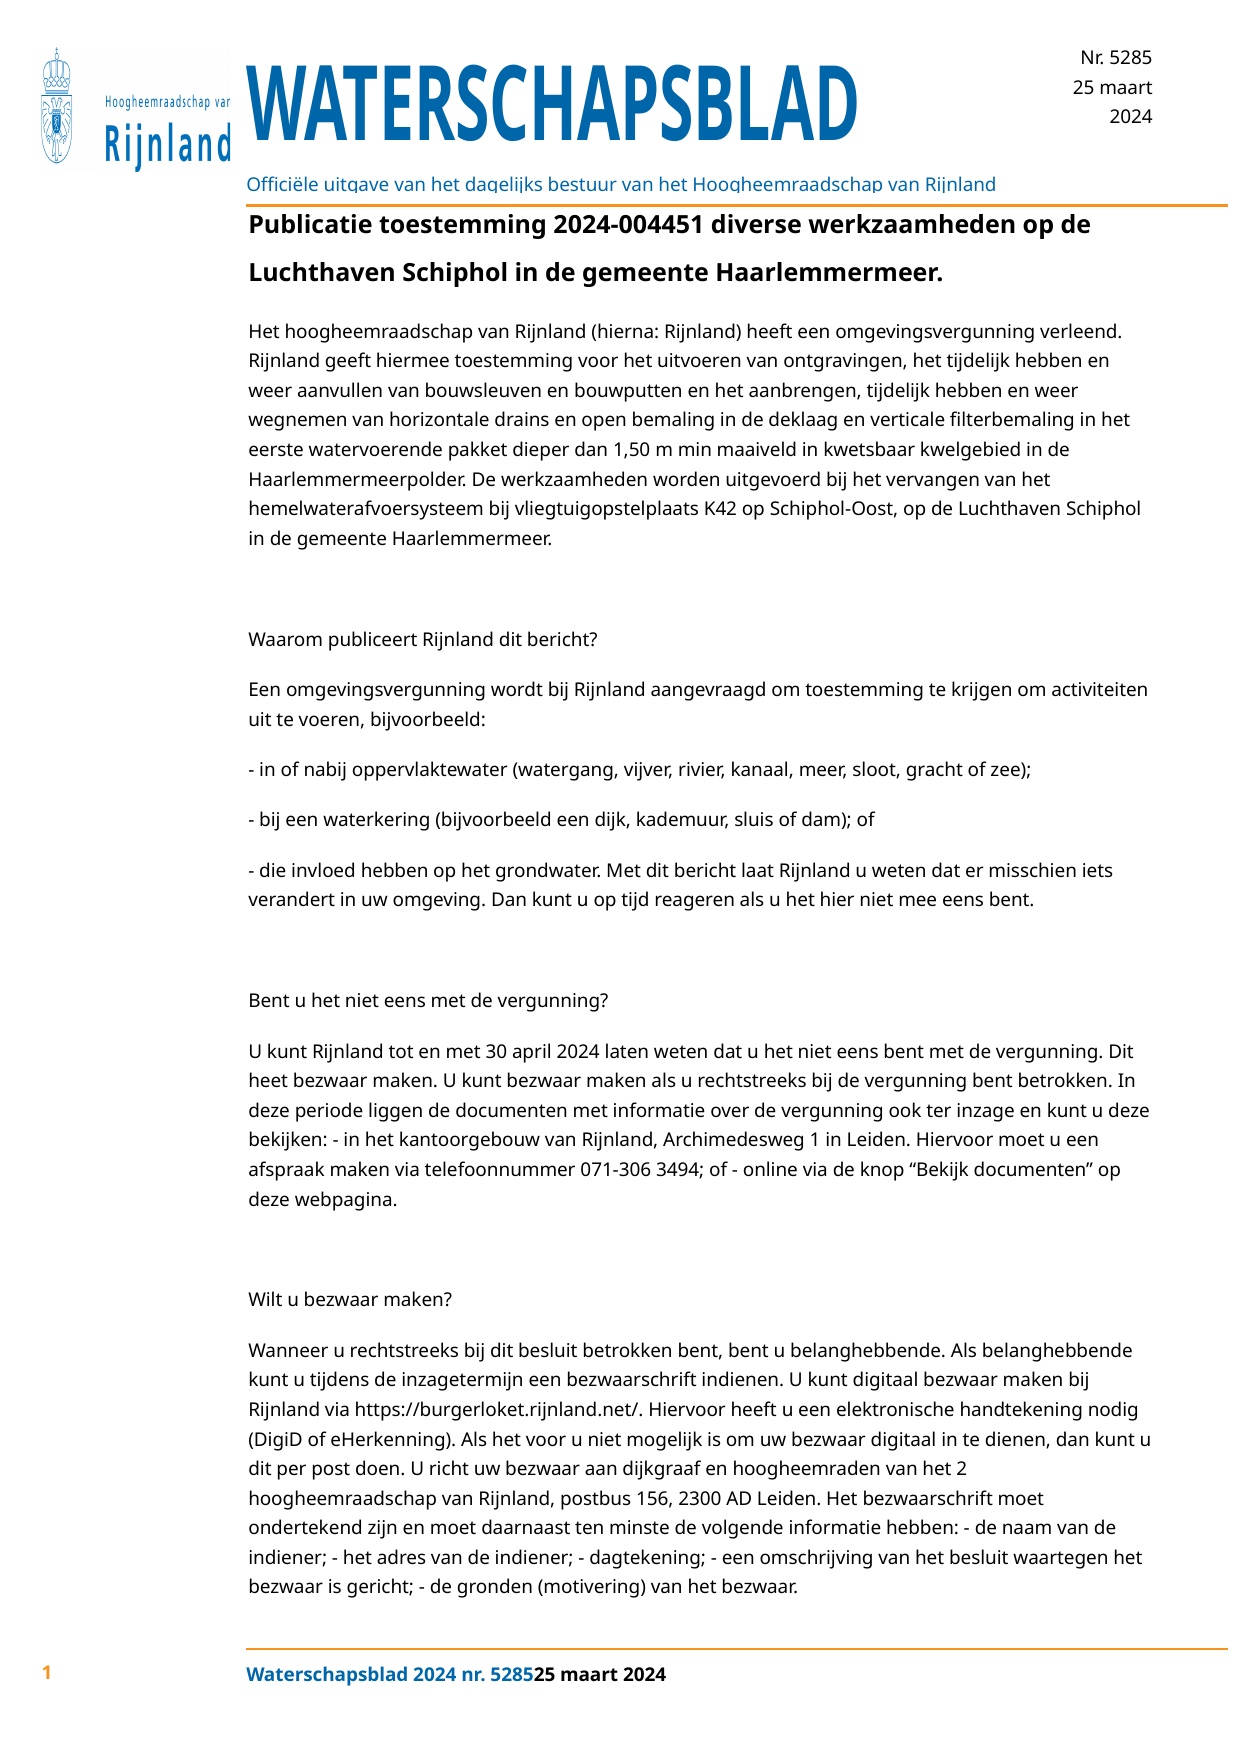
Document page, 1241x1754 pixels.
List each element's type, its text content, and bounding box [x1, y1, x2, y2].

picture [41, 47, 231, 172]
text Een omgevingsvergunning wordt bij Rijnland aangevraagd om toestemming te krijgen om activiteiten uit te voeren, bijvoorbeeld: [248, 676, 1152, 732]
text - in of nabij oppervlaktewater (watergang, vijver, rivier, kanaal, meer, sloot, gracht of zee); [248, 756, 1152, 782]
text U kunt Rijnland tot en met 30 april 2024 laten weten dat u het niet eens bent met de vergunning. Dit heet bezwaar maken. U kunt bezwaar maken als u rechtstreeks bij de vergunning bent betrokken. In deze periode liggen de documenten met informatie over de vergunning ook ter inzage en kunt u deze bekijken: - in het kantoorgebouw van Rijnland, Archimedesweg 1 in Leiden. Hiervoor moet u een afspraak maken via telefoonnummer 071-306 3494; of - online via de knop “Bekijk documenten” op deze webpagina. [248, 1038, 1152, 1212]
text Publicatie toestemming 2024-004451 diverse werkzaamheden op de Luchthaven Schiphol in de gemeente Haarlemmermeer. [248, 207, 1152, 288]
text Waarom publiceert Rijnland dit bericht? [248, 626, 1152, 652]
text Het hoogheemraadschap van Rijnland (hierna: Rijnland) heeft een omgevingsvergunning verleend. Rijnland geeft hiermee toestemming voor het uitvoeren van ontgravingen, het tijdelijk hebben en weer aanvullen van bouwsleuven en bouwputten en het aanbrengen, tijdelijk hebben en weer wegnemen van horizontale drains en open bemaling in de deklaag en verticale filterbemaling in het eerste watervoerende pakket dieper dan 1,50 m min maaiveld in kwetsbaar kwelgebied in de Haarlemmermeerpolder. De werkzaamheden worden uitgevoerd bij het vervangen van het hemelwaterafvoersysteem bij vliegtuigopstelplaats K42 op Schiphol-Oost, op de Luchthaven Schiphol in de gemeente Haarlemmermeer. [248, 318, 1152, 551]
text Wilt u bezwaar maken? [248, 1287, 1152, 1312]
text Wanneer u rechtstreeks bij dit besluit betrokken bent, bent u belanghebbende. Als belanghebbende kunt u tijdens de inzagetermijn een bezwaarschrift indienen. U kunt digitaal bezwaar maken bij Rijnland via https://burgerloket.rijnland.net/. Hiervoor heeft u een elektronische handtekening nodig (DigiD of eHerkenning). Als het voor u niet mogelijk is om uw bezwaar digitaal in te dienen, dan kunt u dit per post doen. U richt uw bezwaar aan dijkgraaf en hoogheemraden van het 2 hoogheemraadschap van Rijnland, postbus 156, 2300 AD Leiden. Het bezwaarschrift moet ondertekend zijn en moet daarnaast ten minste de volgende informatie hebben: - de naam van de indiener; - het adres van de indiener; - dagtekening; - een omschrijving van het besluit waartegen het bezwaar is gericht; - de gronden (motivering) van het bezwaar. [248, 1337, 1152, 1599]
text Bent u het niet eens met de vergunning? [248, 987, 1152, 1013]
text - die invloed hebben op het grondwater. Met dit bericht laat Rijnland u weten dat er misschien iets verandert in uw omgeving. Dan kunt u op tijd reageren als u het hier niet mee eens bent. [248, 857, 1152, 912]
text - bij een waterkering (bijvoorbeeld een dijk, kademuur, sluis of dam); of [248, 807, 1152, 832]
